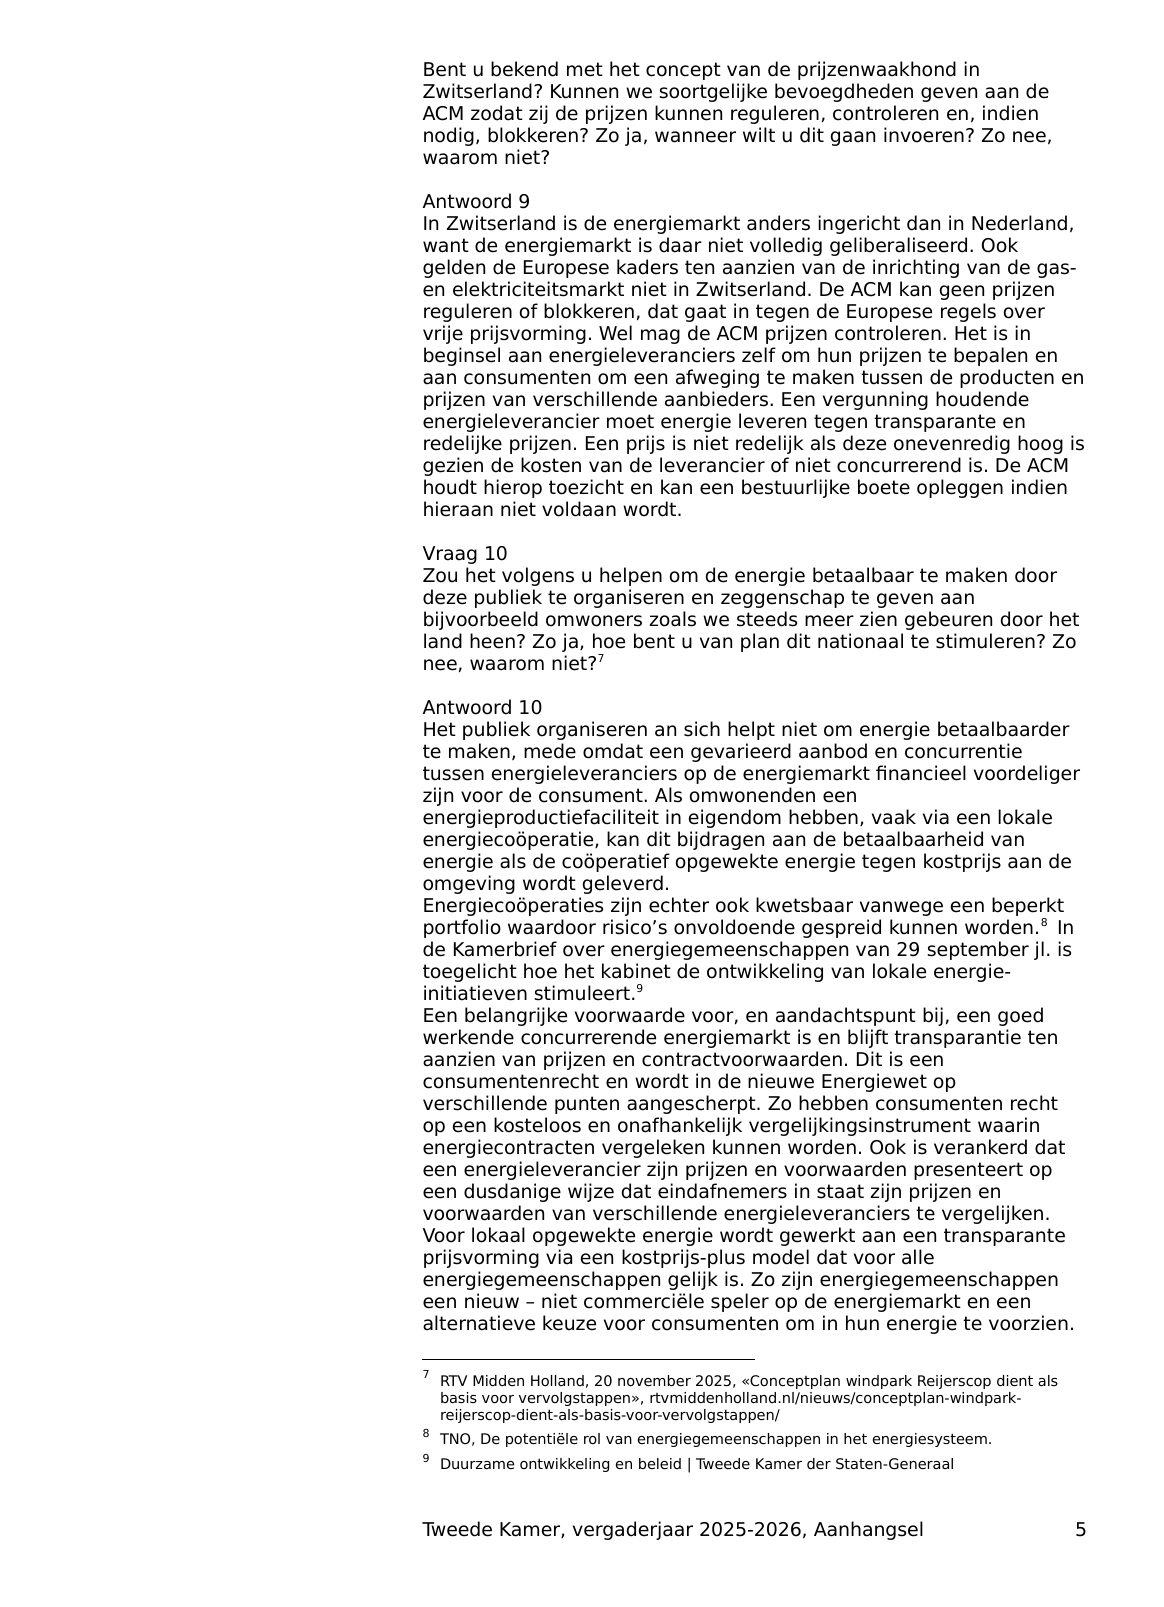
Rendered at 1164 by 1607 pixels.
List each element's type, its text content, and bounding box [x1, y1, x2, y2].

text Energiecoöperaties zijn echter ook kwetsbaar vanwege een beperkt portfolio waardoor risico’s onvoldoende gespreid kunnen worden. In de Kamerbrief over energiegemeenschappen van 29 september jl. is toegelicht hoe het kabinet de ontwikkeling van lokale energie-initiatieven stimuleert. [422, 895, 1087, 1005]
text Een belangrijke voorwaarde voor, en aandachtspunt bij, een goed werkende concurrerende energiemarkt is en blijft transparantie ten aanzien van prijzen en contractvoorwaarden. Dit is een consumentenrecht en wordt in de nieuwe Energiewet op verschillende punten aangescherpt. Zo hebben consumenten recht op een kosteloos en onafhankelijk vergelijkingsinstrument waarin energiecontracten vergeleken kunnen worden. Ook is verankerd dat een energieleverancier zijn prijzen en voorwaarden presenteert op een dusdanige wijze dat eindafnemers in staat zijn prijzen en voorwaarden van verschillende energieleveranciers te vergelijken. Voor lokaal opgewekte energie wordt gewerkt aan een transparante prijsvorming via een kostprijs-plus model dat voor alle energiegemeenschappen gelijk is. Zo zijn energiegemeenschappen een nieuw – niet commerciële speler op de energiemarkt en een alternatieve keuze voor consumenten om in hun energie te voorzien. [422, 1005, 1087, 1334]
text TNO, De potentiële rol van energiegemeenschappen in het energiesysteem. [422, 1427, 1087, 1449]
text Vraag 10 [422, 543, 1087, 565]
text Bent u bekend met het concept van de prijzenwaakhond in Zwitserland? Kunnen we soortgelijke bevoegdheden geven aan de ACM zodat zij de prijzen kunnen reguleren, controleren en, indien nodig, blokkeren? Zo ja, wanneer wilt u dit gaan invoeren? Zo nee, waarom niet? [422, 59, 1087, 169]
text Antwoord 9 [422, 191, 1087, 213]
text Antwoord 10 [422, 697, 1087, 719]
text RTV Midden Holland, 20 november 2025, «Conceptplan windpark Reijerscop dient als basis voor vervolgstappen», rtvmiddenholland.nl/nieuws/conceptplan-windpark-reijerscop-dient-als-basis-voor-vervolgstappen/ [422, 1368, 1087, 1424]
text Duurzame ontwikkeling en beleid | Tweede Kamer der Staten-Generaal [422, 1452, 1087, 1474]
text Zou het volgens u helpen om de energie betaalbaar te maken door deze publiek te organiseren en zeggenschap te geven aan bijvoorbeeld omwoners zoals we steeds meer zien gebeuren door het land heen? Zo ja, hoe bent u van plan dit nationaal te stimuleren? Zo nee, waarom niet? [422, 565, 1087, 675]
text Het publiek organiseren an sich helpt niet om energie betaalbaarder te maken, mede omdat een gevarieerd aanbod en concurrentie tussen energieleveranciers op de energiemarkt financieel voordeliger zijn voor de consument. Als omwonenden een energieproductiefaciliteit in eigendom hebben, vaak via een lokale energiecoöperatie, kan dit bijdragen aan de betaalbaarheid van energie als de coöperatief opgewekte energie tegen kostprijs aan de omgeving wordt geleverd. [422, 719, 1087, 895]
text In Zwitserland is de energiemarkt anders ingericht dan in Nederland, want de energiemarkt is daar niet volledig geliberaliseerd. Ook gelden de Europese kaders ten aanzien van de inrichting van de gas- en elektriciteitsmarkt niet in Zwitserland. De ACM kan geen prijzen reguleren of blokkeren, dat gaat in tegen de Europese regels over vrije prijsvorming. Wel mag de ACM prijzen controleren. Het is in beginsel aan energieleveranciers zelf om hun prijzen te bepalen en aan consumenten om een afweging te maken tussen de producten en prijzen van verschillende aanbieders. Een vergunning houdende energieleverancier moet energie leveren tegen transparante en redelijke prijzen. Een prijs is niet redelijk als deze onevenredig hoog is gezien de kosten van de leverancier of niet concurrerend is. De ACM houdt hierop toezicht en kan een bestuurlijke boete opleggen indien hieraan niet voldaan wordt. [422, 213, 1087, 521]
